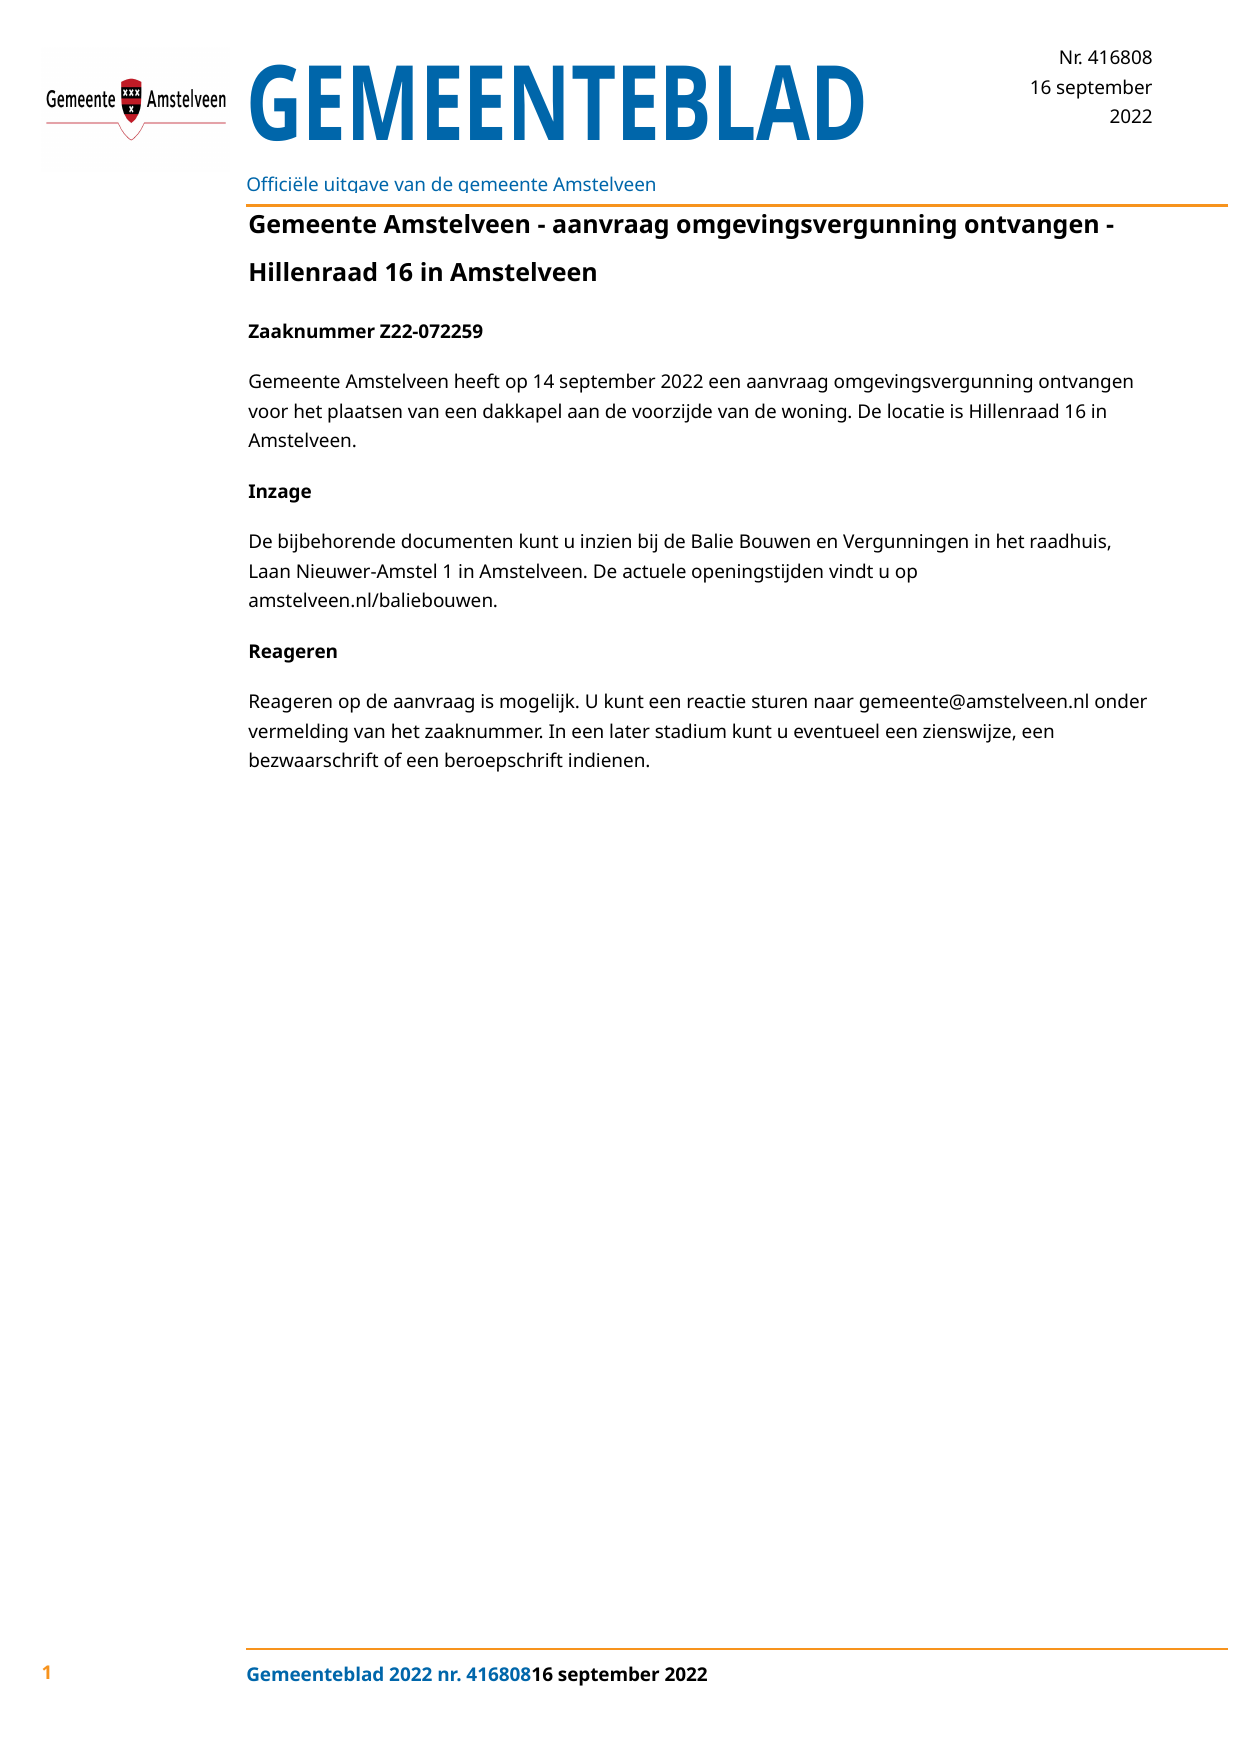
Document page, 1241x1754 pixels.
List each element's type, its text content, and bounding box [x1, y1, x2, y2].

text Reageren [248, 638, 1152, 664]
text Gemeente Amstelveen heeft op 14 september 2022 een aanvraag omgevingsvergunning ontvangen voor het plaatsen van een dakkapel aan de voorzijde van de woning. De locatie is Hillenraad 16 in Amstelveen. [248, 368, 1152, 453]
text De bijbehorende documenten kunt u inzien bij de Balie Bouwen en Vergunningen in het raadhuis, Laan Nieuwer-Amstel 1 in Amstelveen. De actuele openingstijden vindt u op amstelveen.nl/baliebouwen. [248, 528, 1152, 613]
text Gemeente Amstelveen - aanvraag omgevingsvergunning ontvangen - Hillenraad 16 in Amstelveen [248, 207, 1152, 288]
picture [41, 47, 231, 172]
text Inzage [248, 478, 1152, 504]
text Zaaknummer Z22-072259 [248, 318, 1152, 344]
text Reageren op de aanvraag is mogelijk. U kunt een reactie sturen naar gemeente@amstelveen.nl onder vermelding van het zaaknummer. In een later stadium kunt u eventueel een zienswijze, een bezwaarschrift of een beroepschrift indienen. [248, 688, 1152, 773]
